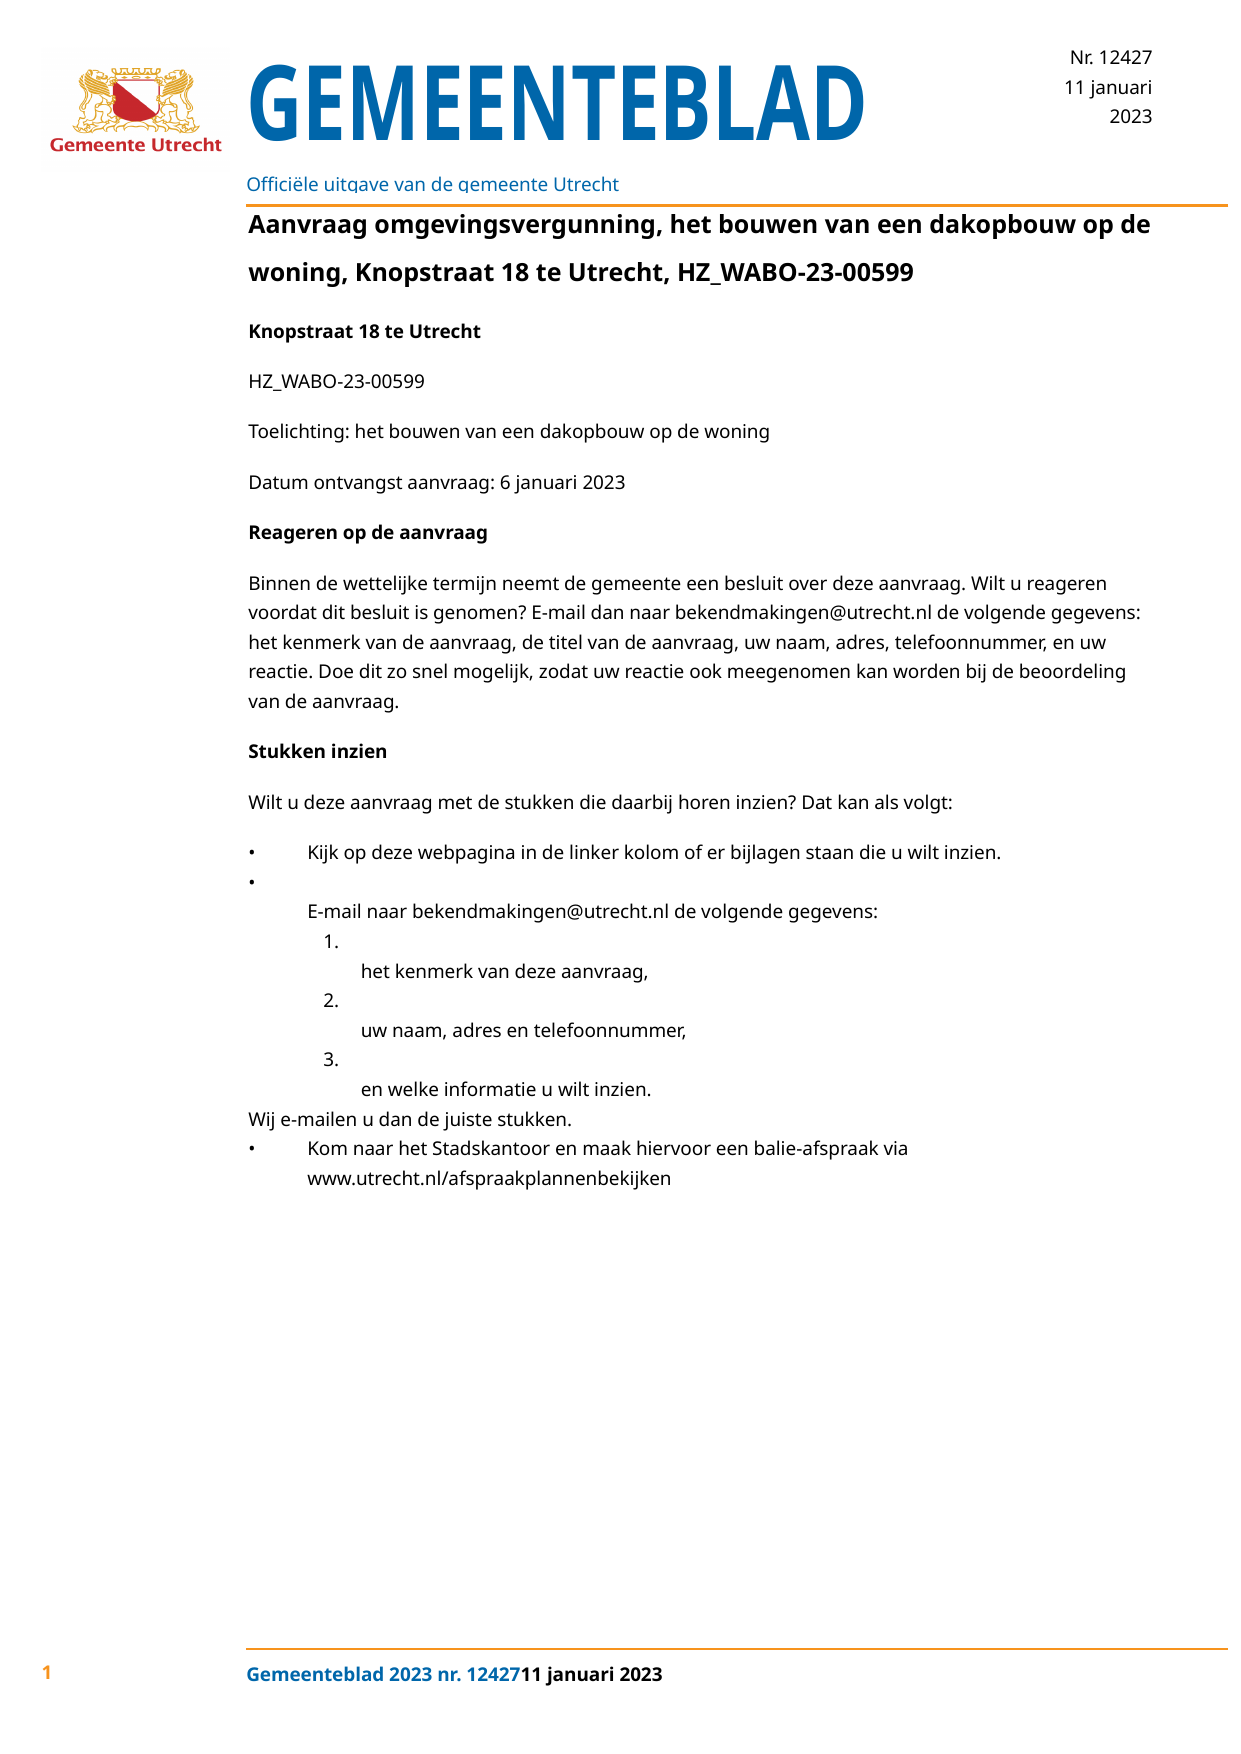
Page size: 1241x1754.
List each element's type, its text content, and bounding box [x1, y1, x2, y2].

text Wilt u deze aanvraag met de stukken die daarbij horen inzien? Dat kan als volgt: [248, 789, 1152, 815]
text HZ_WABO-23-00599 [248, 368, 1152, 394]
text Aanvraag omgevingsvergunning, het bouwen van een dakopbouw op de woning, Knopstraat 18 te Utrecht, HZ_WABO-23-00599 [248, 207, 1152, 288]
list Kijk op deze webpagina in de linker kolom of er bijlagen staan die u wilt inzien. [248, 839, 1152, 865]
text Binnen de wettelijke termijn neemt de gemeente een besluit over deze aanvraag. Wilt u reageren voordat dit besluit is genomen? E-mail dan naar bekendmakingen@utrecht.nl de volgende gegevens: het kenmerk van de aanvraag, de titel van de aanvraag, uw naam, adres, telefoonnummer, en uw reactie. Doe dit zo snel mogelijk, zodat uw reactie ook meegenomen kan worden bij de beoordeling van de aanvraag. [248, 570, 1152, 714]
text Stukken inzien [248, 739, 1152, 764]
text Knopstraat 18 te Utrecht [248, 318, 1152, 344]
list uw naam, adres en telefoonnummer, [323, 1017, 1152, 1043]
list Kom naar het Stadskantoor en maak hiervoor een balie-afspraak via www.utrecht.nl/afspraakplannenbekijken [248, 1135, 1152, 1191]
list en welke informatie u wilt inzien. [323, 1076, 1152, 1102]
text Wij e-mailen u dan de juiste stukken. [248, 1106, 1152, 1132]
list het kenmerk van deze aanvraag, [323, 958, 1152, 984]
list E-mail naar bekendmakingen@utrecht.nl de volgende gegevens: [248, 899, 1152, 924]
text Toelichting: het bouwen van een dakopbouw op de woning [248, 419, 1152, 444]
text Reageren op de aanvraag [248, 519, 1152, 545]
text Datum ontvangst aanvraag: 6 januari 2023 [248, 469, 1152, 495]
picture [41, 47, 231, 172]
